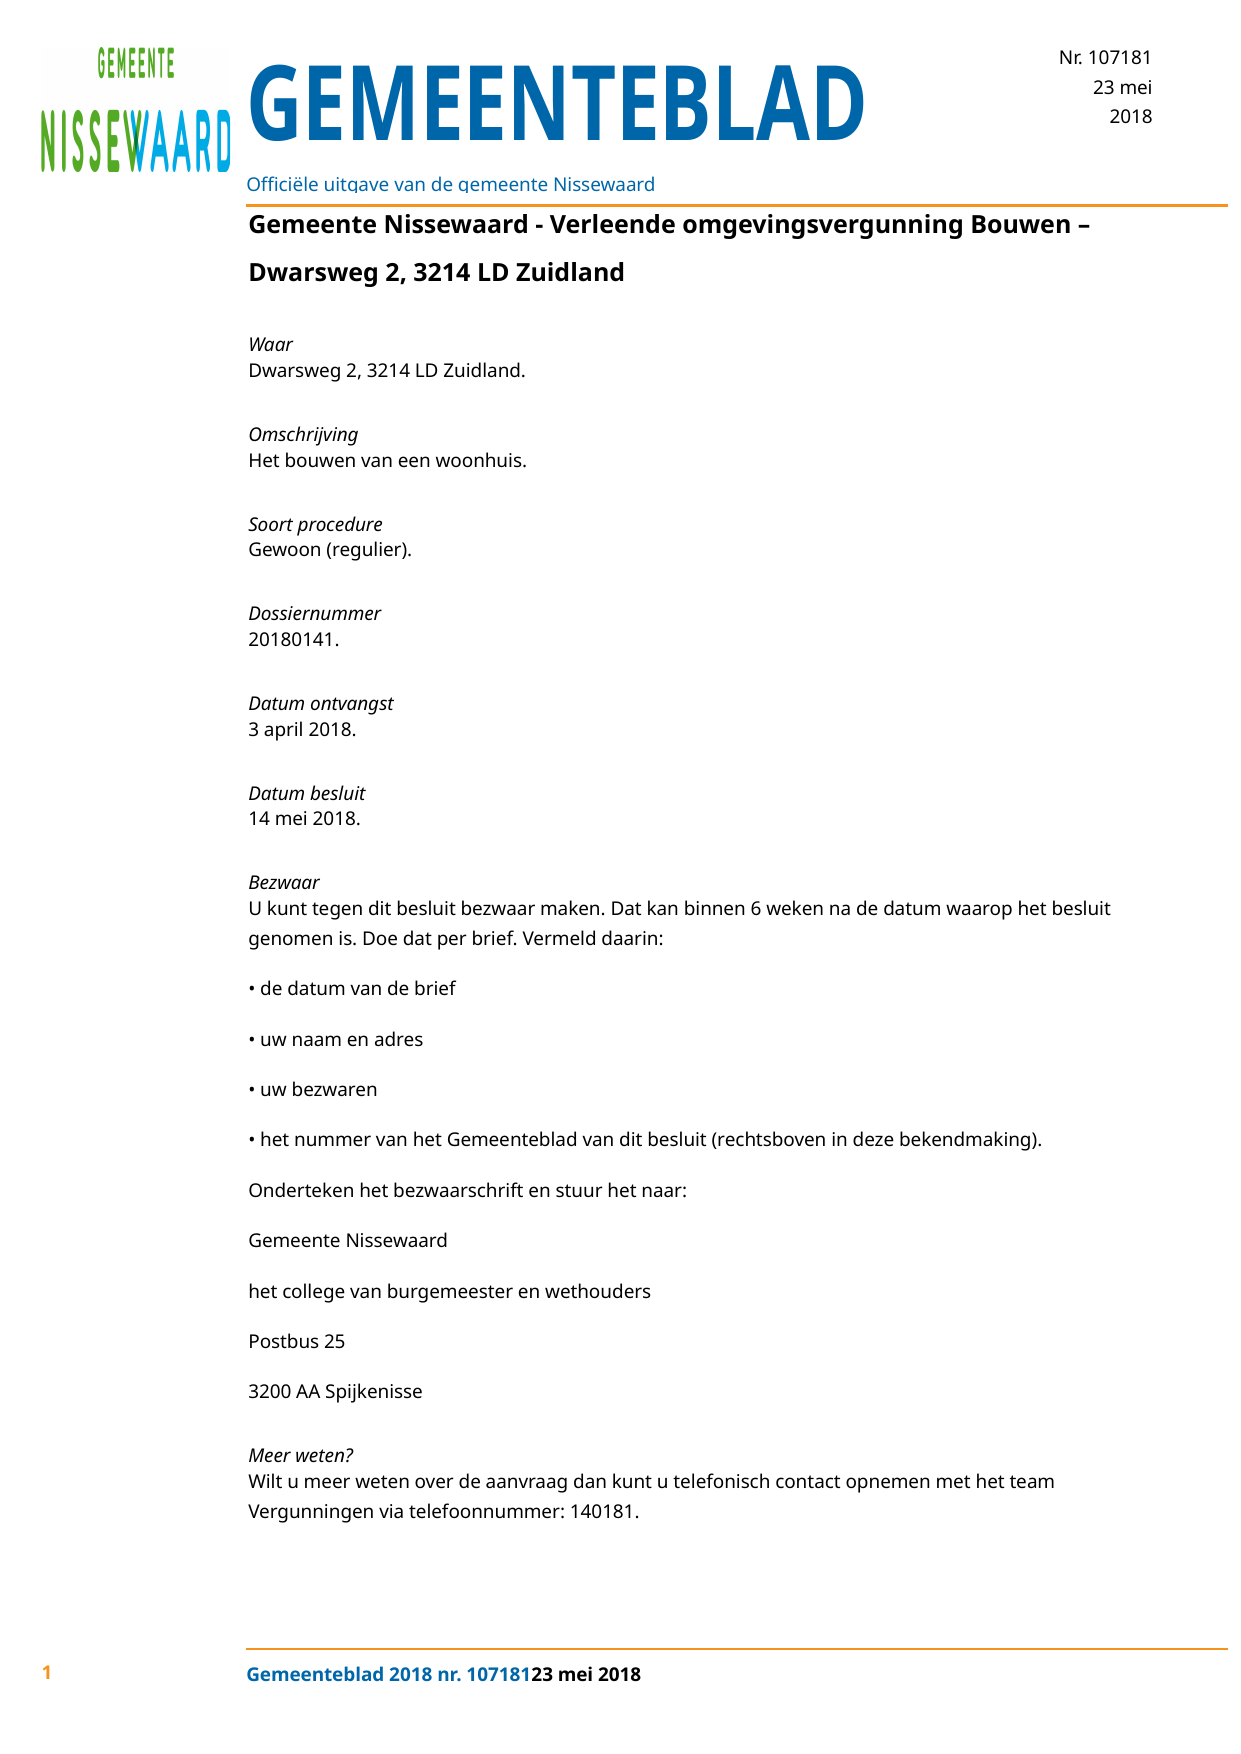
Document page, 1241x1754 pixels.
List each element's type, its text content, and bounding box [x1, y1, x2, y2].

picture [154, 157, 165, 172]
text het college van burgemeester en wethouders [248, 1278, 1152, 1303]
text • het nummer van het Gemeenteblad van dit besluit (rechtsboven in deze bekendmaking). [248, 1127, 1152, 1152]
text Gemeente Nissewaard - Verleende omgevingsvergunning Bouwen – Dwarsweg 2, 3214 LD Zuidland [248, 207, 1152, 288]
text Datum besluit [248, 780, 1152, 806]
picture [41, 47, 231, 172]
text 14 mei 2018. [248, 806, 1152, 831]
picture [222, 122, 227, 160]
text Postbus 25 [248, 1328, 1152, 1354]
text Omschrijving [248, 421, 1152, 447]
text 3200 AA Spijkenisse [248, 1379, 1152, 1404]
text 3 april 2018. [248, 716, 1152, 742]
text Meer weten? [248, 1443, 1152, 1468]
text Dossiernummer [248, 601, 1152, 626]
picture [201, 122, 206, 138]
text Het bouwen van een woonhuis. [248, 447, 1152, 473]
text Dwarsweg 2, 3214 LD Zuidland. [248, 357, 1152, 383]
text U kunt tegen dit besluit bezwaar maken. Dat kan binnen 6 weken na de datum waarop het besluit genomen is. Doe dat per brief. Vermeld daarin: [248, 895, 1152, 951]
text Bezwaar [248, 869, 1152, 895]
picture [200, 151, 206, 172]
text 20180141. [248, 626, 1152, 652]
text Datum ontvangst [248, 690, 1152, 716]
text Wilt u meer weten over de aanvraag dan kunt u telefonisch contact opnemen met het team Vergunningen via telefoonnummer: 140181. [248, 1468, 1152, 1524]
text Onderteken het bezwaarschrift en stuur het naar: [248, 1177, 1152, 1203]
picture [176, 157, 187, 172]
text Gewoon (regulier). [248, 537, 1152, 562]
text • uw bezwaren [248, 1076, 1152, 1102]
text • de datum van de brief [248, 975, 1152, 1001]
text Waar [248, 331, 1152, 357]
text Gemeente Nissewaard [248, 1227, 1152, 1253]
text • uw naam en adres [248, 1026, 1152, 1051]
text Soort procedure [248, 511, 1152, 537]
